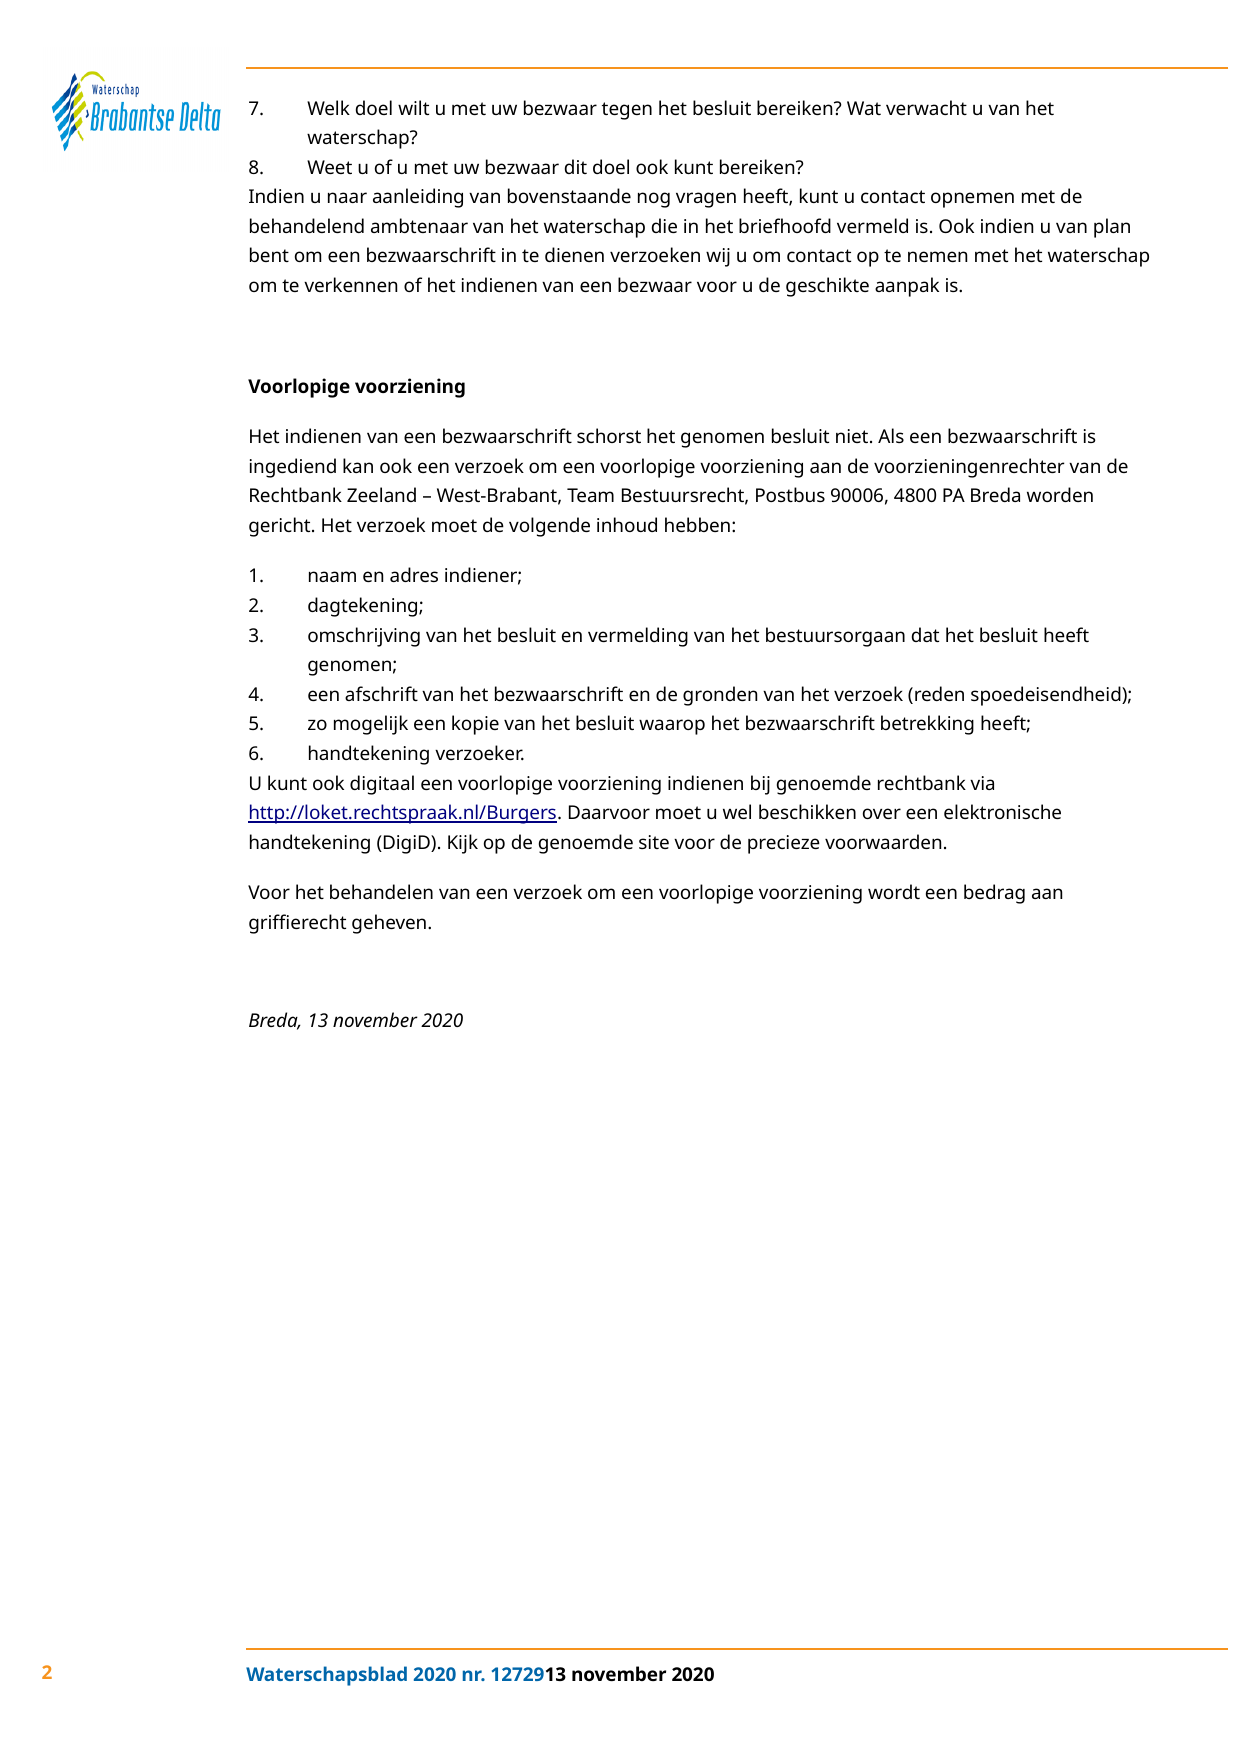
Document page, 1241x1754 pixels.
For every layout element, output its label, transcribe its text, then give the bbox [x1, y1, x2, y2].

text Indien u naar aanleiding van bovenstaande nog vragen heeft, kunt u contact opnemen met de behandelend ambtenaar van het waterschap die in het briefhoofd vermeld is. Ook indien u van plan bent om een bezwaarschrift in te dienen verzoeken wij u om contact op te nemen met het waterschap om te verkennen of het indienen van een bezwaar voor u de geschikte aanpak is. [248, 183, 1152, 298]
list een afschrift van het bezwaarschrift en de gronden van het verzoek (reden spoedeisendheid); [248, 681, 1152, 707]
picture [41, 47, 231, 172]
list Welk doel wilt u met uw bezwaar tegen het besluit bereiken? Wat verwacht u van het waterschap? [248, 95, 1152, 150]
list Weet u of u met uw bezwaar dit doel ook kunt bereiken? [248, 154, 1152, 180]
text Voor het behandelen van een verzoek om een voorlopige voorziening wordt een bedrag aan griffierecht geheven. [248, 879, 1152, 935]
text U kunt ook digitaal een voorlopige voorziening indienen bij genoemde rechtbank via http://loket.rechtspraak.nl/Burgers. Daarvoor moet u wel beschikken over een elektronische handtekening (DigiD). Kijk op de genoemde site voor de precieze voorwaarden. [248, 770, 1152, 855]
list dagtekening; [248, 592, 1152, 618]
list omschrijving van het besluit en vermelding van het bestuursorgaan dat het besluit heeft genomen; [248, 622, 1152, 677]
text Breda, 13 november 2020 [248, 1007, 1152, 1033]
list zo mogelijk een kopie van het besluit waarop het bezwaarschrift betrekking heeft; [248, 711, 1152, 736]
text Voorlopige voorziening [248, 373, 1152, 399]
text Het indienen van een bezwaarschrift schorst het genomen besluit niet. Als een bezwaarschrift is ingediend kan ook een verzoek om een voorlopige voorziening aan de voorzieningenrechter van de Rechtbank Zeeland – West-Brabant, Team Bestuursrecht, Postbus 90006, 4800 PA Breda worden gericht. Het verzoek moet de volgende inhoud hebben: [248, 423, 1152, 538]
list handtekening verzoeker. [248, 740, 1152, 766]
list naam en adres indiener; [248, 563, 1152, 588]
